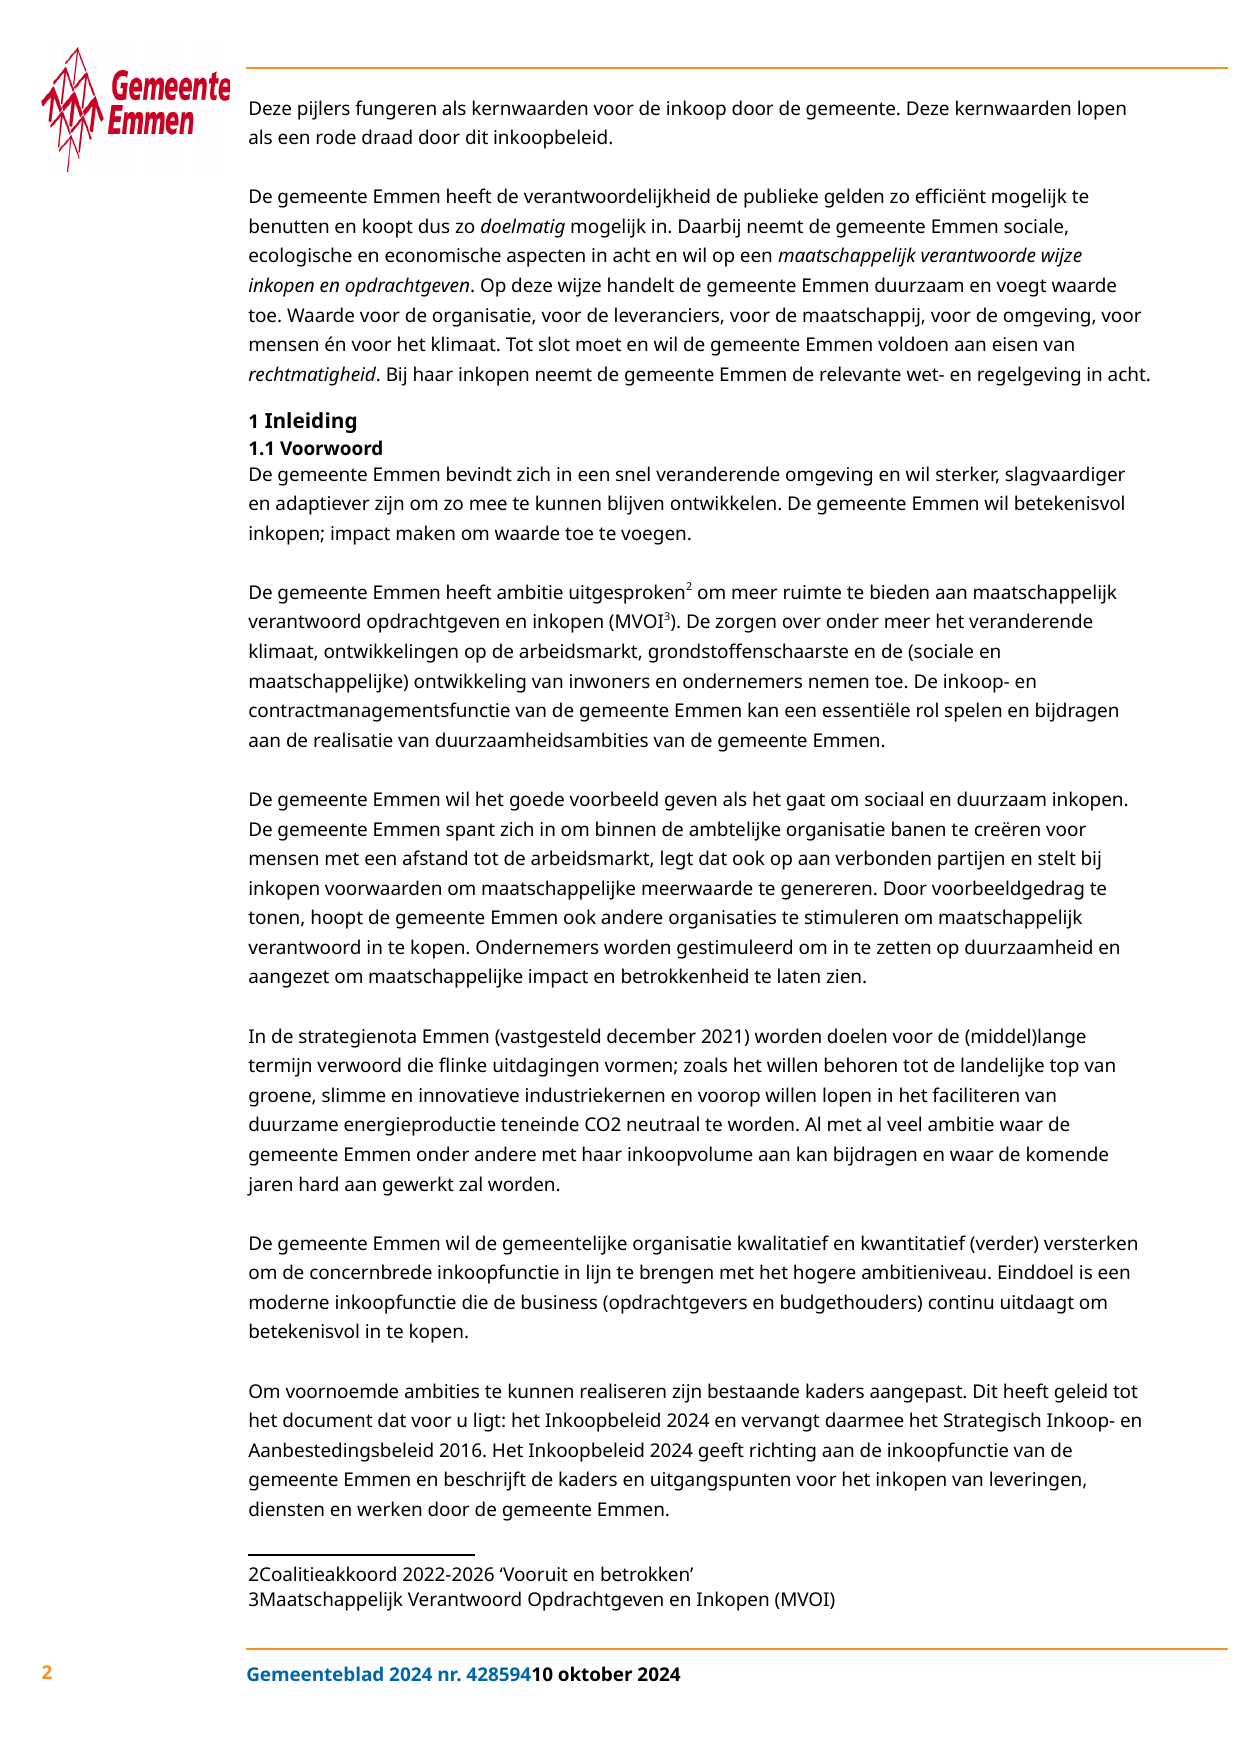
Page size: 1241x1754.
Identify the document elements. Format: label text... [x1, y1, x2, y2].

text Maatschappelijk Verantwoord Opdrachtgeven en Inkopen (MVOI) [248, 1586, 1152, 1612]
text Om voornoemde ambities te kunnen realiseren zijn bestaande kaders aangepast. Dit heeft geleid tot het document dat voor u ligt: het Inkoopbeleid 2024 en vervangt daarmee het Strategisch Inkoop- en Aanbestedingsbeleid 2016. Het Inkoopbeleid 2024 geeft richting aan de inkoopfunctie van de gemeente Emmen en beschrijft de kaders en uitgangspunten voor het inkopen van leveringen, diensten en werken door de gemeente Emmen. [248, 1378, 1152, 1522]
text Coalitieakkoord 2022-2026 ‘Vooruit en betrokken’ [248, 1561, 1152, 1586]
text De gemeente Emmen wil de gemeentelijke organisatie kwalitatief en kwantitatief (verder) versterken om de concernbrede inkoopfunctie in lijn te brengen met het hogere ambitieniveau. Einddoel is een moderne inkoopfunctie die de business (opdrachtgevers en budgethouders) continu uitdaagt om betekenisvol in te kopen. [248, 1230, 1152, 1344]
text De gemeente Emmen heeft ambitie uitgesproken om meer ruimte te bieden aan maatschappelijk verantwoord opdrachtgeven en inkopen (MVOI). De zorgen over onder meer het veranderende klimaat, ontwikkelingen op de arbeidsmarkt, grondstoffenschaarste en de (sociale en maatschappelijke) ontwikkeling van inwoners en ondernemers nemen toe. De inkoop- en contractmanagementsfunctie van de gemeente Emmen kan een essentiële rol spelen en bijdragen aan de realisatie van duurzaamheidsambities van de gemeente Emmen. [248, 579, 1152, 753]
text De gemeente Emmen bevindt zich in een snel veranderende omgeving en wil sterker, slagvaardiger en adaptiever zijn om zo mee te kunnen blijven ontwikkelen. De gemeente Emmen wil betekenisvol inkopen; impact maken om waarde toe te voegen. [248, 461, 1152, 546]
text In de strategienota Emmen (vastgesteld december 2021) worden doelen voor de (middel)lange termijn verwoord die flinke uitdagingen vormen; zoals het willen behoren tot de landelijke top van groene, slimme en innovatieve industriekernen en voorop willen lopen in het faciliteren van duurzame energieproductie teneinde CO2 neutraal te worden. Al met al veel ambitie waar de gemeente Emmen onder andere met haar inkoopvolume aan kan bijdragen en waar de komende jaren hard aan gewerkt zal worden. [248, 1023, 1152, 1197]
picture [41, 47, 231, 172]
text De gemeente Emmen heeft de verantwoordelijkheid de publieke gelden zo efficiënt mogelijk te benutten en koopt dus zo doelmatig mogelijk in. Daarbij neemt de gemeente Emmen sociale, ecologische en economische aspecten in acht en wil op een maatschappelijk verantwoorde wijze inkopen en opdrachtgeven. Op deze wijze handelt de gemeente Emmen duurzaam en voegt waarde toe. Waarde voor de organisatie, voor de leveranciers, voor de maatschappij, voor de omgeving, voor mensen én voor het klimaat. Tot slot moet en wil de gemeente Emmen voldoen aan eisen van rechtmatigheid. Bij haar inkopen neemt de gemeente Emmen de relevante wet- en regelgeving in acht. [248, 183, 1152, 387]
text Deze pijlers fungeren als kernwaarden voor de inkoop door de gemeente. Deze kernwaarden lopen als een rode draad door dit inkoopbeleid. [248, 95, 1152, 150]
text 1 Inleiding [248, 407, 1152, 435]
text 1.1 Voorwoord [248, 435, 1152, 461]
text De gemeente Emmen wil het goede voorbeeld geven als het gaat om sociaal en duurzaam inkopen. De gemeente Emmen spant zich in om binnen de ambtelijke organisatie banen te creëren voor mensen met een afstand tot de arbeidsmarkt, legt dat ook op aan verbonden partijen en stelt bij inkopen voorwaarden om maatschappelijke meerwaarde te genereren. Door voorbeeldgedrag te tonen, hoopt de gemeente Emmen ook andere organisaties te stimuleren om maatschappelijk verantwoord in te kopen. Ondernemers worden gestimuleerd om in te zetten op duurzaamheid en aangezet om maatschappelijke impact en betrokkenheid te laten zien. [248, 786, 1152, 989]
